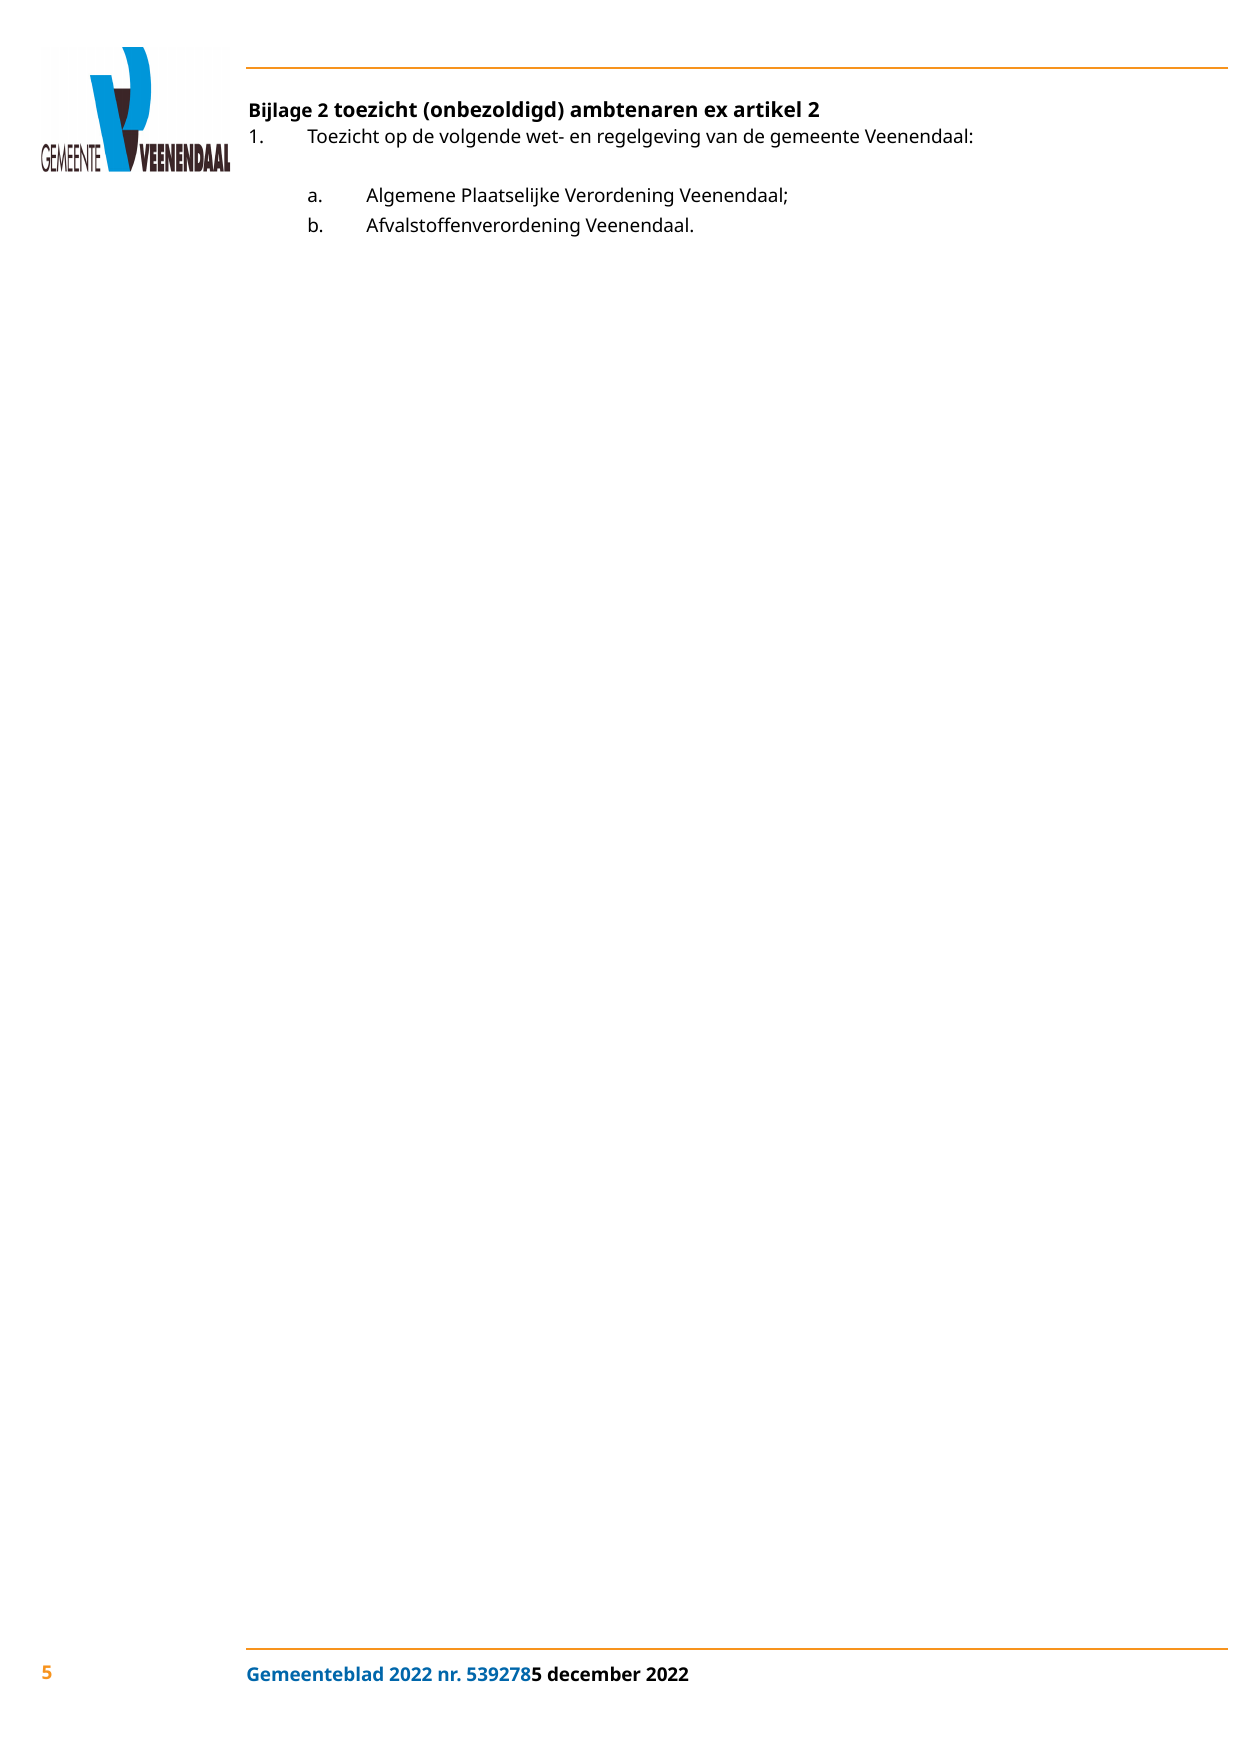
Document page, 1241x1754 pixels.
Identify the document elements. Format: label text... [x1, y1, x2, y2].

text Bijlage 2 toezicht (onbezoldigd) ambtenaren ex artikel 2 [248, 95, 1152, 123]
picture [41, 47, 130, 172]
list Toezicht op de volgende wet- en regelgeving van de gemeente Veenendaal: [248, 123, 1152, 149]
list Algemene Plaatselijke Verordening Veenendaal; [307, 182, 1152, 208]
picture [123, 47, 231, 172]
list Afvalstoffenverordening Veenendaal. [307, 212, 1152, 238]
